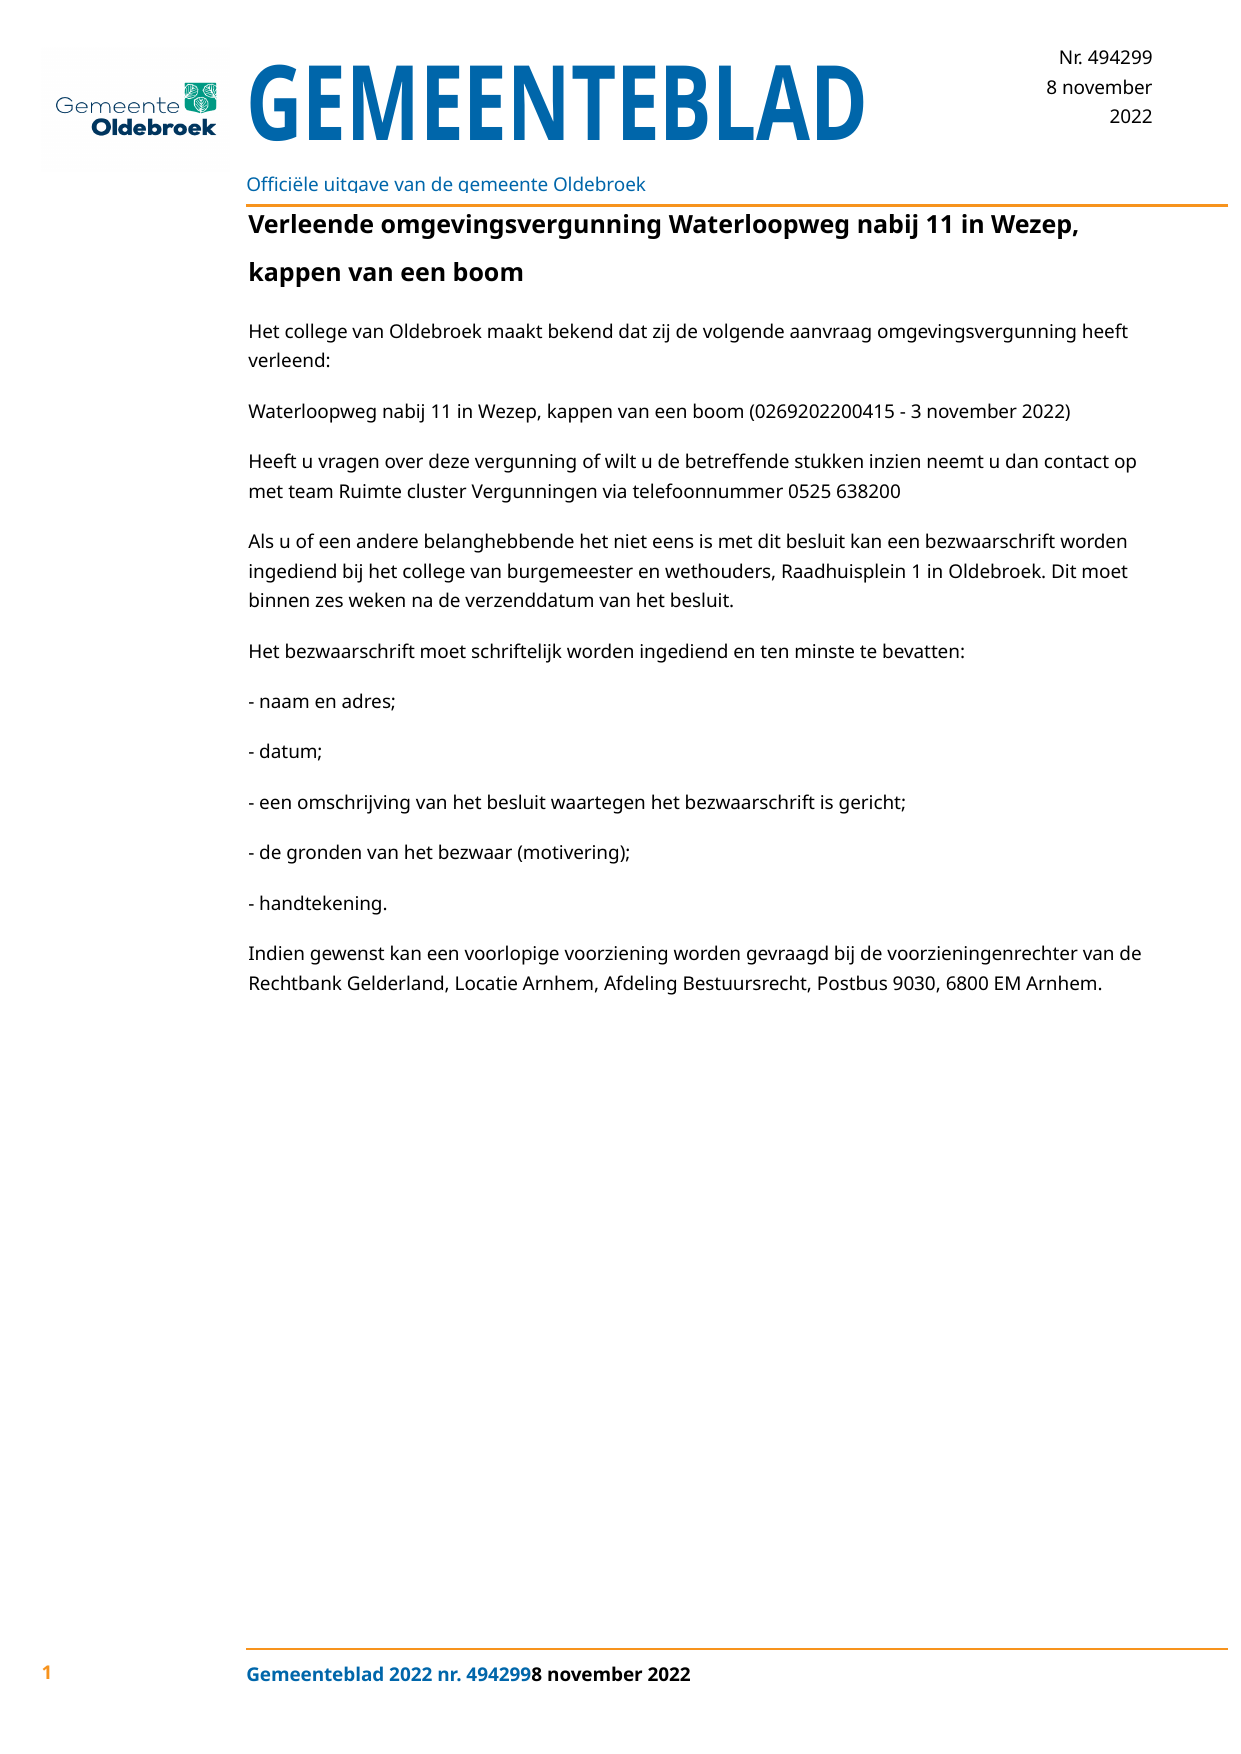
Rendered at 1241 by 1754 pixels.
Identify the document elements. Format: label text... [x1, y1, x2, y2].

text Verleende omgevingsvergunning Waterloopweg nabij 11 in Wezep, kappen van een boom [248, 207, 1152, 288]
text Heeft u vragen over deze vergunning of wilt u de betreffende stukken inzien neemt u dan contact op met team Ruimte cluster Vergunningen via telefoonnummer 0525 638200 [248, 448, 1152, 504]
text Als u of een andere belanghebbende het niet eens is met dit besluit kan een bezwaarschrift worden ingediend bij het college van burgemeester en wethouders, Raadhuisplein 1 in Oldebroek. Dit moet binnen zes weken na de verzenddatum van het besluit. [248, 528, 1152, 613]
picture [41, 47, 231, 172]
text - datum; [248, 739, 1152, 764]
text - de gronden van het bezwaar (motivering); [248, 839, 1152, 865]
text Waterloopweg nabij 11 in Wezep, kappen van een boom (0269202200415 - 3 november 2022) [248, 398, 1152, 424]
text - handtekening. [248, 890, 1152, 916]
text Het bezwaarschrift moet schriftelijk worden ingediend en ten minste te bevatten: [248, 638, 1152, 664]
text Het college van Oldebroek maakt bekend dat zij de volgende aanvraag omgevingsvergunning heeft verleend: [248, 318, 1152, 373]
text - naam en adres; [248, 688, 1152, 714]
text - een omschrijving van het besluit waartegen het bezwaarschrift is gericht; [248, 789, 1152, 815]
text Indien gewenst kan een voorlopige voorziening worden gevraagd bij de voorzieningenrechter van de Rechtbank Gelderland, Locatie Arnhem, Afdeling Bestuursrecht, Postbus 9030, 6800 EM Arnhem. [248, 940, 1152, 996]
